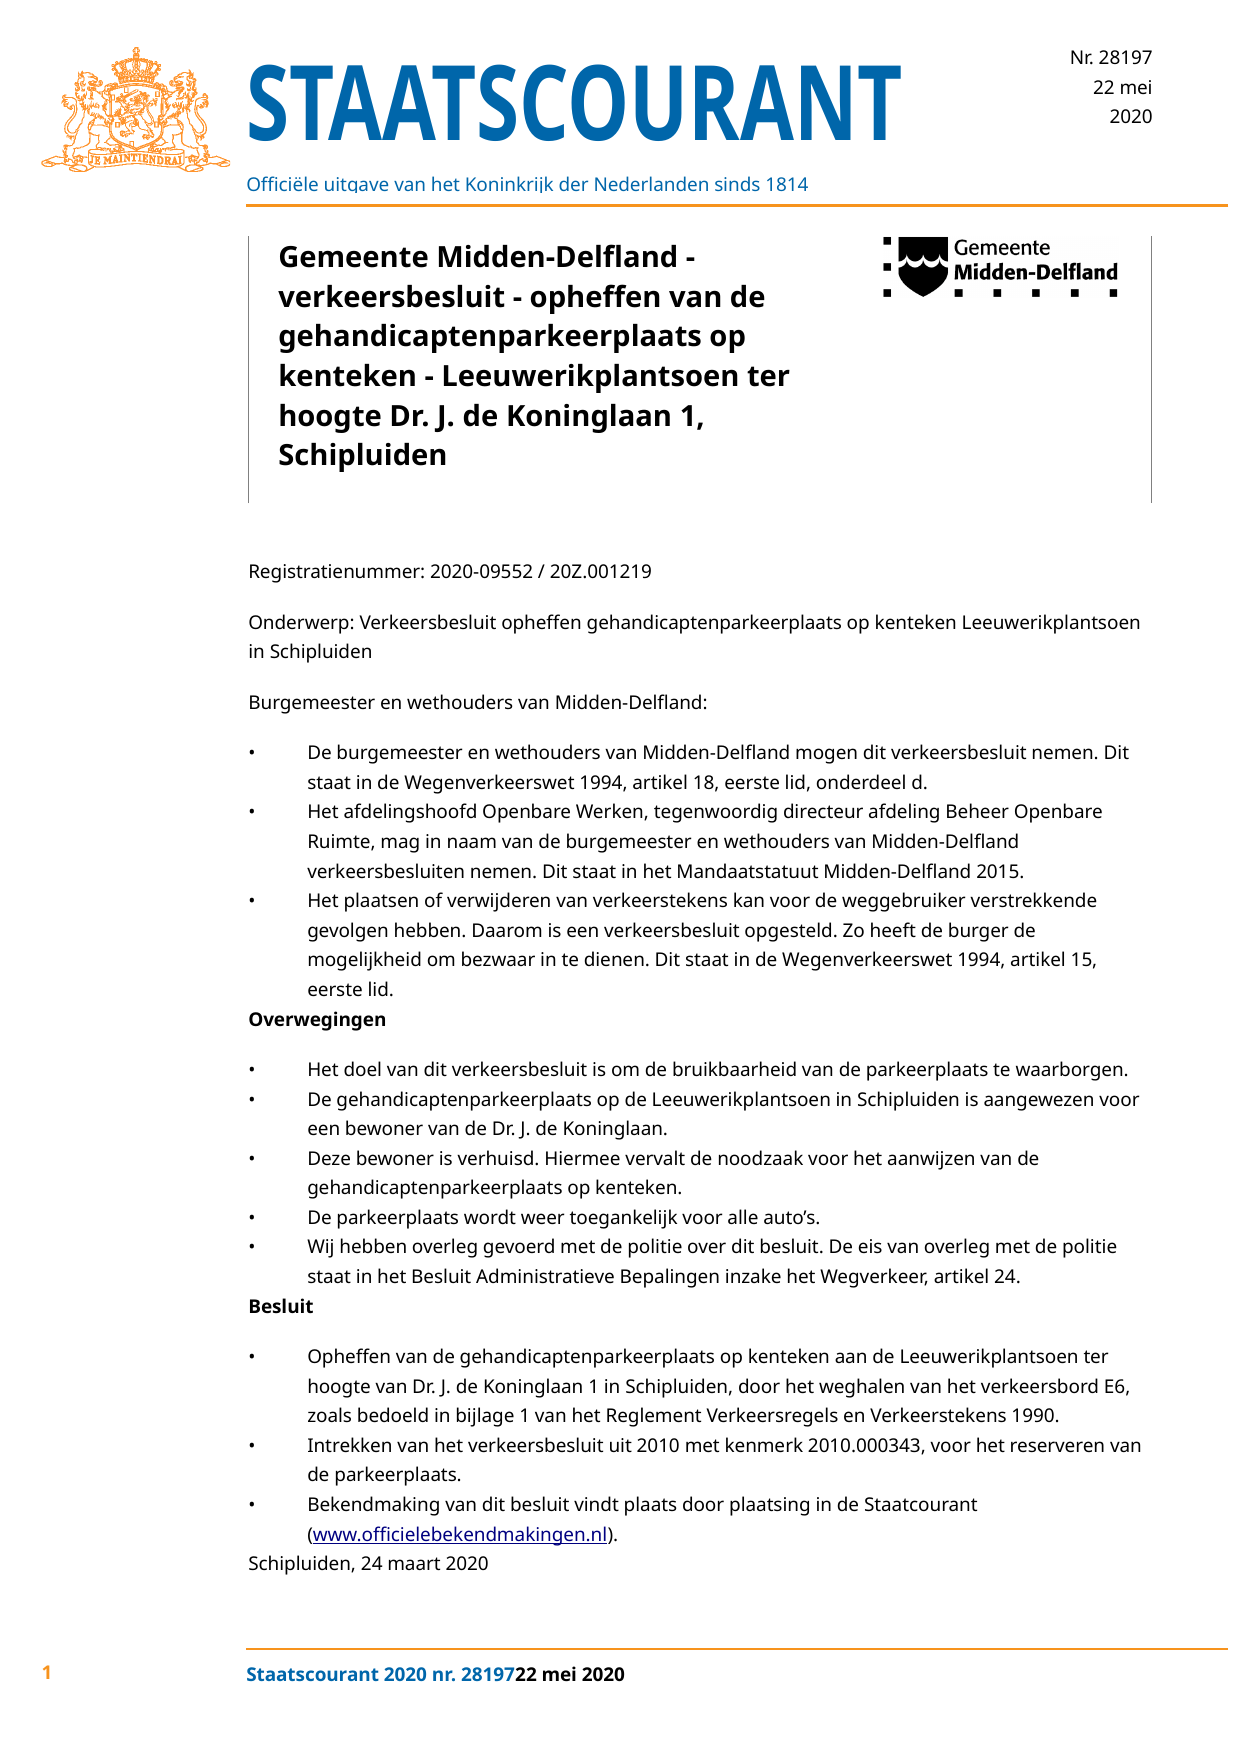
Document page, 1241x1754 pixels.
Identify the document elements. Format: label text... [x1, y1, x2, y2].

text Besluit [248, 1293, 1152, 1319]
picture [41, 47, 231, 172]
text Onderwerp: Verkeersbesluit opheffen gehandicaptenparkeerplaats op kenteken Leeuwerikplantsoen in Schipluiden [248, 609, 1152, 664]
list Het plaatsen of verwijderen van verkeerstekens kan voor de weggebruiker verstrekkende gevolgen hebben. Daarom is een verkeersbesluit opgesteld. Zo heeft de burger de mogelijkheid om bezwaar in te dienen. Dit staat in de Wegenverkeerswet 1994, artikel 15, eerste lid. [248, 887, 1152, 1002]
list Intrekken van het verkeersbesluit uit 2010 met kenmerk 2010.000343, voor het reserveren van de parkeerplaats. [248, 1432, 1152, 1487]
list Wij hebben overleg gevoerd met de politie over dit besluit. De eis van overleg met de politie staat in het Besluit Administratieve Bepalingen inzake het Wegverkeer, artikel 24. [248, 1234, 1152, 1289]
list Opheffen van de gehandicaptenparkeerplaats op kenteken aan de Leeuwerikplantsoen ter hoogte van Dr. J. de Koninglaan 1 in Schipluiden, door het weghalen van het verkeersbord E6, zoals bedoeld in bijlage 1 van het Reglement Verkeersregels en Verkeerstekens 1990. [248, 1343, 1152, 1428]
text Schipluiden, 24 maart 2020 [248, 1550, 1152, 1576]
picture [882, 236, 1119, 298]
table_header [850, 236, 1151, 503]
list Het afdelingshoofd Openbare Werken, tegenwoordig directeur afdeling Beheer Openbare Ruimte, mag in naam van de burgemeester en wethouders van Midden-Delfland verkeersbesluiten nemen. Dit staat in het Mandaatstatuut Midden-Delfland 2015. [248, 799, 1152, 884]
list Bekendmaking van dit besluit vindt plaats door plaatsing in de Staatcourant (www.officielebekendmakingen.nl). [248, 1491, 1152, 1547]
list De gehandicaptenparkeerplaats op de Leeuwerikplantsoen in Schipluiden is aangewezen voor een bewoner van de Dr. J. de Koninglaan. [248, 1086, 1152, 1141]
text Burgemeester en wethouders van Midden-Delfland: [248, 689, 1152, 715]
list De burgemeester en wethouders van Midden-Delfland mogen dit verkeersbesluit nemen. Dit staat in de Wegenverkeerswet 1994, artikel 18, eerste lid, onderdeel d. [248, 739, 1152, 795]
text Registratienummer: 2020-09552 / 20Z.001219 [248, 559, 1152, 584]
table_header Gemeente Midden-Delfland - verkeersbesluit - opheffen van de gehandicaptenparkeerplaats op kenteken - Leeuwerikplantsoen ter hoogte Dr. J. de Koninglaan 1, Schipluiden [249, 236, 850, 503]
list Deze bewoner is verhuisd. Hiermee vervalt de noodzaak voor het aanwijzen van de gehandicaptenparkeerplaats op kenteken. [248, 1145, 1152, 1200]
list Het doel van dit verkeersbesluit is om de bruikbaarheid van de parkeerplaats te waarborgen. [248, 1056, 1152, 1082]
list De parkeerplaats wordt weer toegankelijk voor alle auto’s. [248, 1204, 1152, 1230]
text Overwegingen [248, 1006, 1152, 1032]
